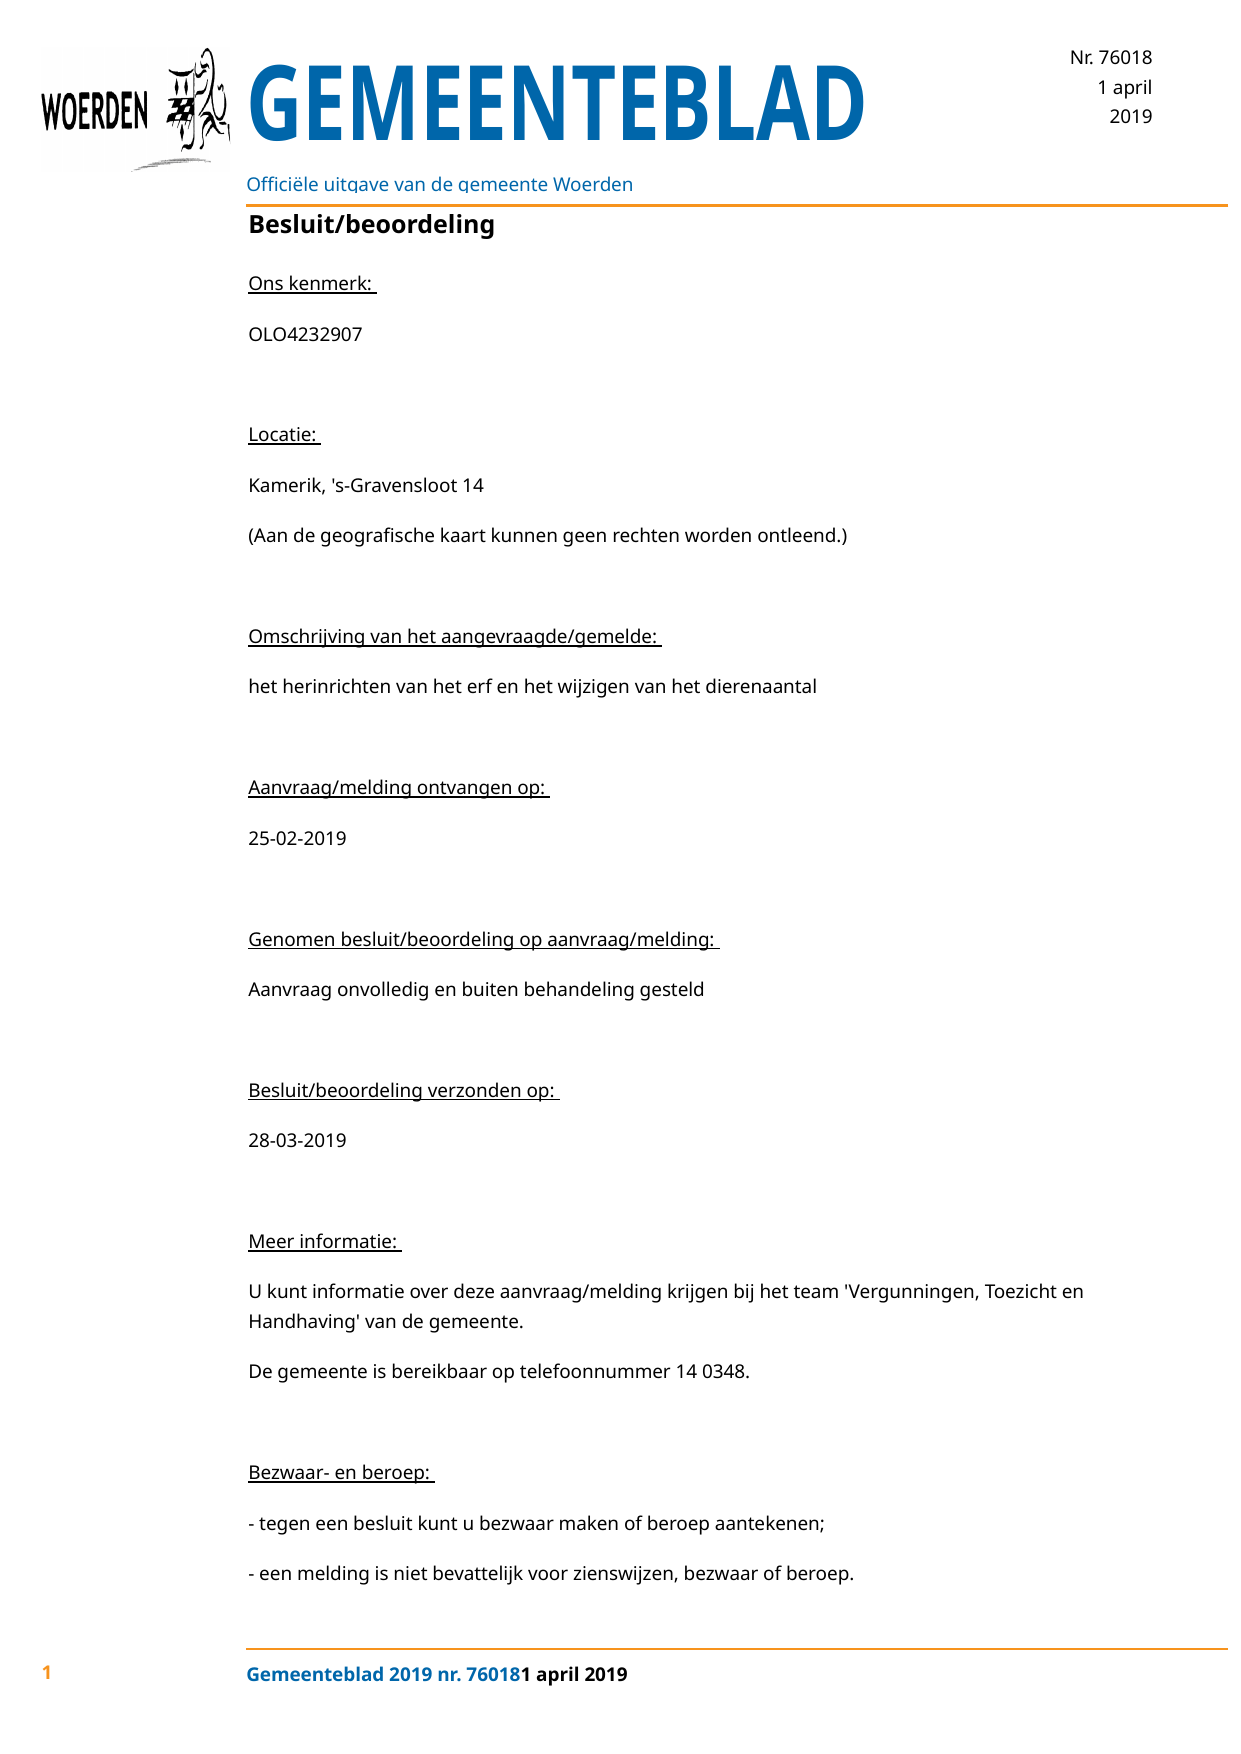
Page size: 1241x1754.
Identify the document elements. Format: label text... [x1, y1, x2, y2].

text 25-02-2019 [248, 825, 1152, 851]
text Bezwaar- en beroep: [248, 1459, 1152, 1485]
text Besluit/beoordeling [248, 207, 1152, 241]
text Meer informatie: [248, 1228, 1152, 1254]
text Locatie: [248, 422, 1152, 447]
text OLO4232907 [248, 321, 1152, 346]
text 28-03-2019 [248, 1127, 1152, 1153]
picture [41, 47, 231, 172]
text Ons kenmerk: [248, 270, 1152, 296]
text Kamerik, 's-Gravensloot 14 [248, 472, 1152, 498]
text het herinrichten van het erf en het wijzigen van het dierenaantal [248, 674, 1152, 699]
text Aanvraag/melding ontvangen op: [248, 774, 1152, 800]
text Aanvraag onvolledig en buiten behandeling gesteld [248, 976, 1152, 1002]
text Besluit/beoordeling verzonden op: [248, 1077, 1152, 1103]
text De gemeente is bereikbaar op telefoonnummer 14 0348. [248, 1359, 1152, 1384]
text U kunt informatie over deze aanvraag/melding krijgen bij het team 'Vergunningen, Toezicht en Handhaving' van de gemeente. [248, 1279, 1152, 1334]
text (Aan de geografische kaart kunnen geen rechten worden ontleend.) [248, 522, 1152, 548]
text Omschrijving van het aangevraagde/gemelde: [248, 623, 1152, 649]
text Genomen besluit/beoordeling op aanvraag/melding: [248, 926, 1152, 951]
text - tegen een besluit kunt u bezwaar maken of beroep aantekenen; [248, 1510, 1152, 1536]
text - een melding is niet bevattelijk voor zienswijzen, bezwaar of beroep. [248, 1560, 1152, 1586]
